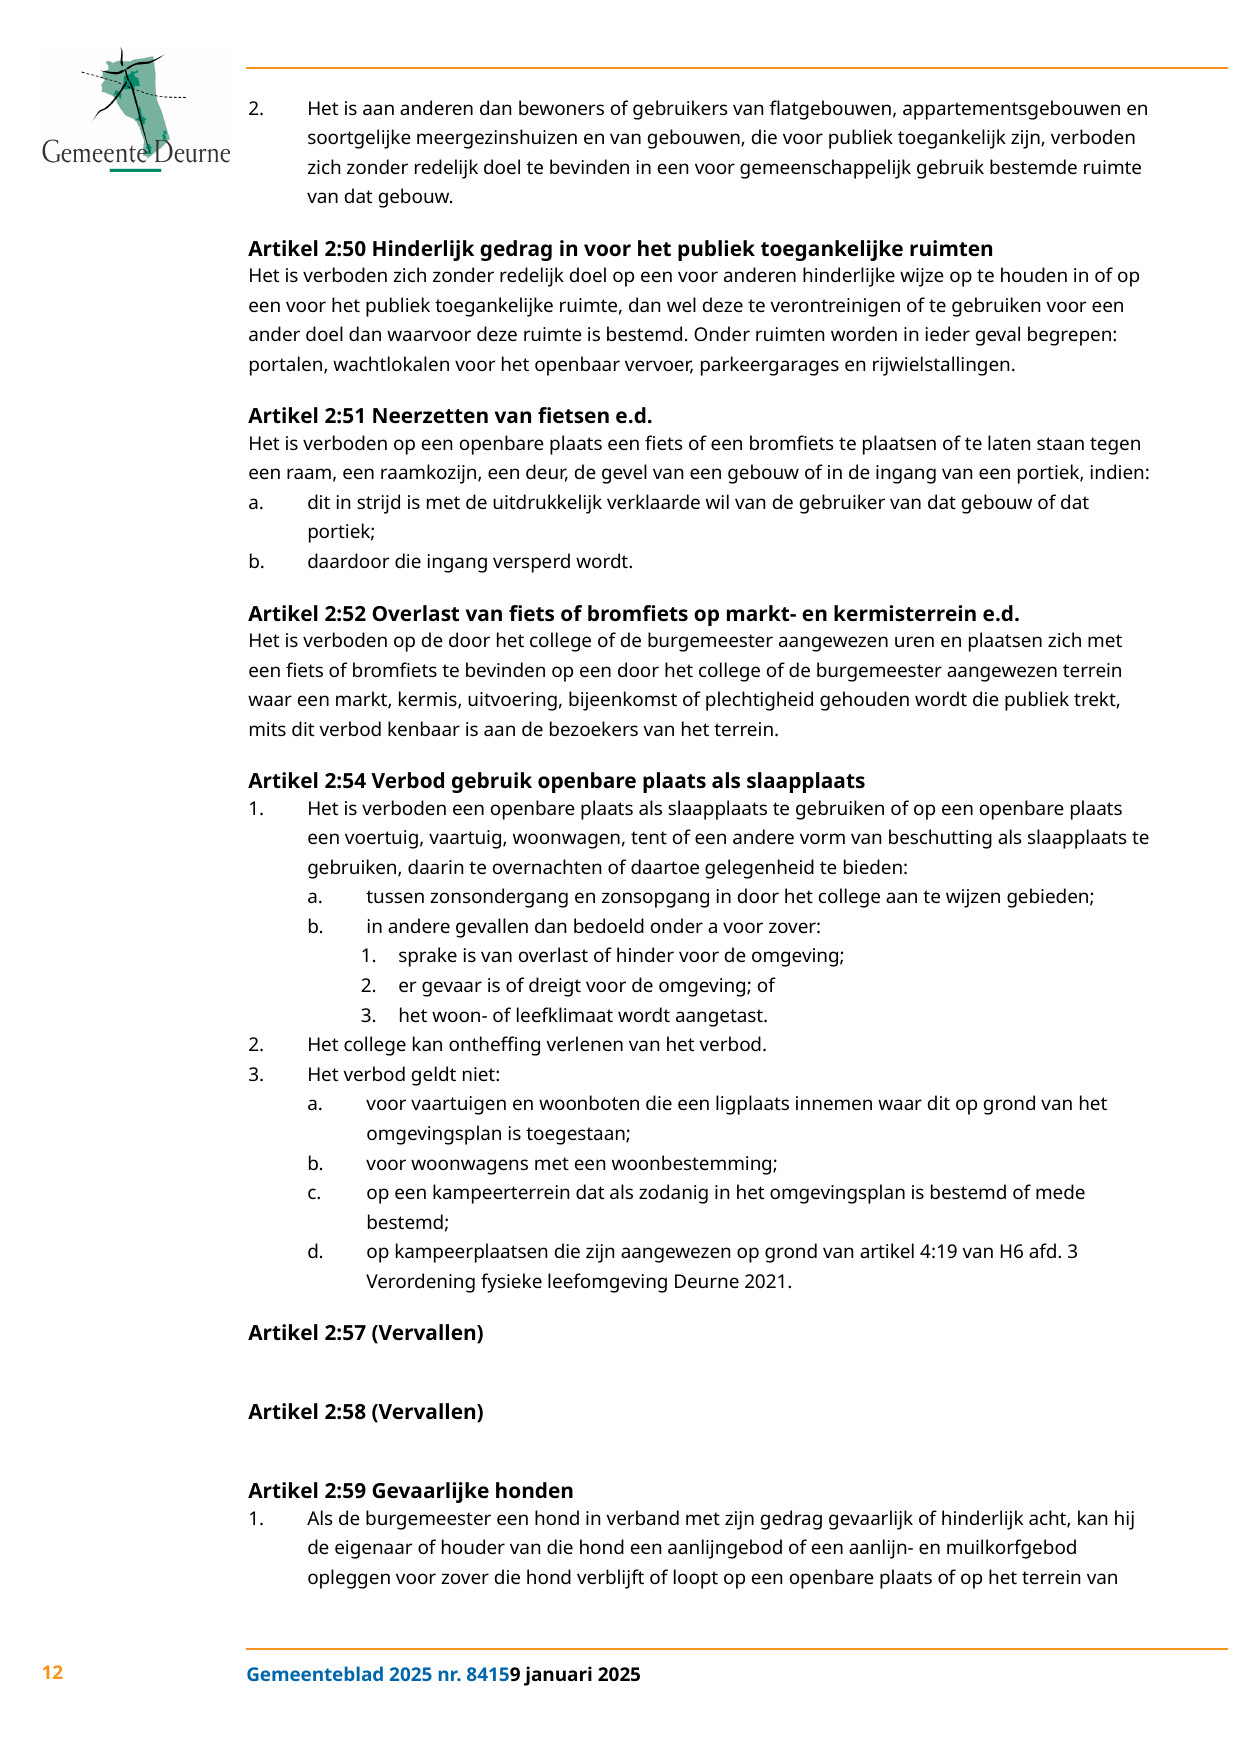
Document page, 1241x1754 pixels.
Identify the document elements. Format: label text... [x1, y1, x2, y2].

list het woon- of leefklimaat wordt aangetast. [361, 1002, 1152, 1028]
text Het is verboden zich zonder redelijk doel op een voor anderen hinderlijke wijze op te houden in of op een voor het publiek toegankelijke ruimte, dan wel deze te verontreinigen of te gebruiken voor een ander doel dan waarvoor deze ruimte is bestemd. Onder ruimten worden in ieder geval begrepen: portalen, wachtlokalen voor het openbaar vervoer, parkeergarages en rijwielstallingen. [248, 262, 1152, 377]
list Het is verboden een openbare plaats als slaapplaats te gebruiken of op een openbare plaats een voertuig, vaartuig, woonwagen, tent of een andere vorm van beschutting als slaapplaats te gebruiken, daarin te overnachten of daartoe gelegenheid te bieden: [248, 795, 1152, 880]
list Het is aan anderen dan bewoners of gebruikers van flatgebouwen, appartementsgebouwen en soortgelijke meergezinshuizen en van gebouwen, die voor publiek toegankelijk zijn, verboden zich zonder redelijk doel te bevinden in een voor gemeenschappelijk gebruik bestemde ruimte van dat gebouw. [248, 95, 1152, 209]
list voor vaartuigen en woonboten die een ligplaats innemen waar dit op grond van het omgevingsplan is toegestaan; [307, 1091, 1152, 1146]
text Het is verboden op een openbare plaats een fiets of een bromfiets te plaatsen of te laten staan tegen een raam, een raamkozijn, een deur, de gevel van een gebouw of in de ingang van een portiek, indien: [248, 430, 1152, 485]
list Het verbod geldt niet: [248, 1061, 1152, 1087]
text Artikel 2:52 Overlast van fiets of bromfiets op markt- en kermisterrein e.d. [248, 599, 1152, 627]
list op een kampeerterrein dat als zodanig in het omgevingsplan is bestemd of mede bestemd; [307, 1179, 1152, 1235]
list op kampeerplaatsen die zijn aangewezen op grond van artikel 4:19 van H6 afd. 3 Verordening fysieke leefomgeving Deurne 2021. [307, 1238, 1152, 1294]
text Artikel 2:50 Hinderlijk gedrag in voor het publiek toegankelijke ruimten [248, 234, 1152, 262]
text Artikel 2:51 Neerzetten van fietsen e.d. [248, 402, 1152, 430]
list sprake is van overlast of hinder voor de omgeving; [361, 943, 1152, 968]
list dit in strijd is met de uitdrukkelijk verklaarde wil van de gebruiker van dat gebouw of dat portiek; [248, 489, 1152, 544]
list daardoor die ingang versperd wordt. [248, 548, 1152, 574]
picture [41, 47, 231, 172]
text Artikel 2:58 (Vervallen) [248, 1397, 1152, 1426]
list Het college kan ontheffing verlenen van het verbod. [248, 1031, 1152, 1057]
list Als de burgemeester een hond in verband met zijn gedrag gevaarlijk of hinderlijk acht, kan hij de eigenaar of houder van die hond een aanlijngebod of een aanlijn- en muilkorfgebod opleggen voor zover die hond verblijft of loopt op een openbare plaats of op het terrein van [248, 1505, 1152, 1589]
text Artikel 2:59 Gevaarlijke honden [248, 1476, 1152, 1505]
list in andere gevallen dan bedoeld onder a voor zover: [307, 913, 1152, 939]
text Artikel 2:57 (Vervallen) [248, 1318, 1152, 1347]
text Artikel 2:54 Verbod gebruik openbare plaats als slaapplaats [248, 766, 1152, 795]
list voor woonwagens met een woonbestemming; [307, 1150, 1152, 1176]
list er gevaar is of dreigt voor de omgeving; of [361, 972, 1152, 998]
text Het is verboden op de door het college of de burgemeester aangewezen uren en plaatsen zich met een fiets of bromfiets te bevinden op een door het college of de burgemeester aangewezen terrein waar een markt, kermis, uitvoering, bijeenkomst of plechtigheid gehouden wordt die publiek trekt, mits dit verbod kenbaar is aan de bezoekers van het terrein. [248, 627, 1152, 742]
list tussen zonsondergang en zonsopgang in door het college aan te wijzen gebieden; [307, 883, 1152, 909]
